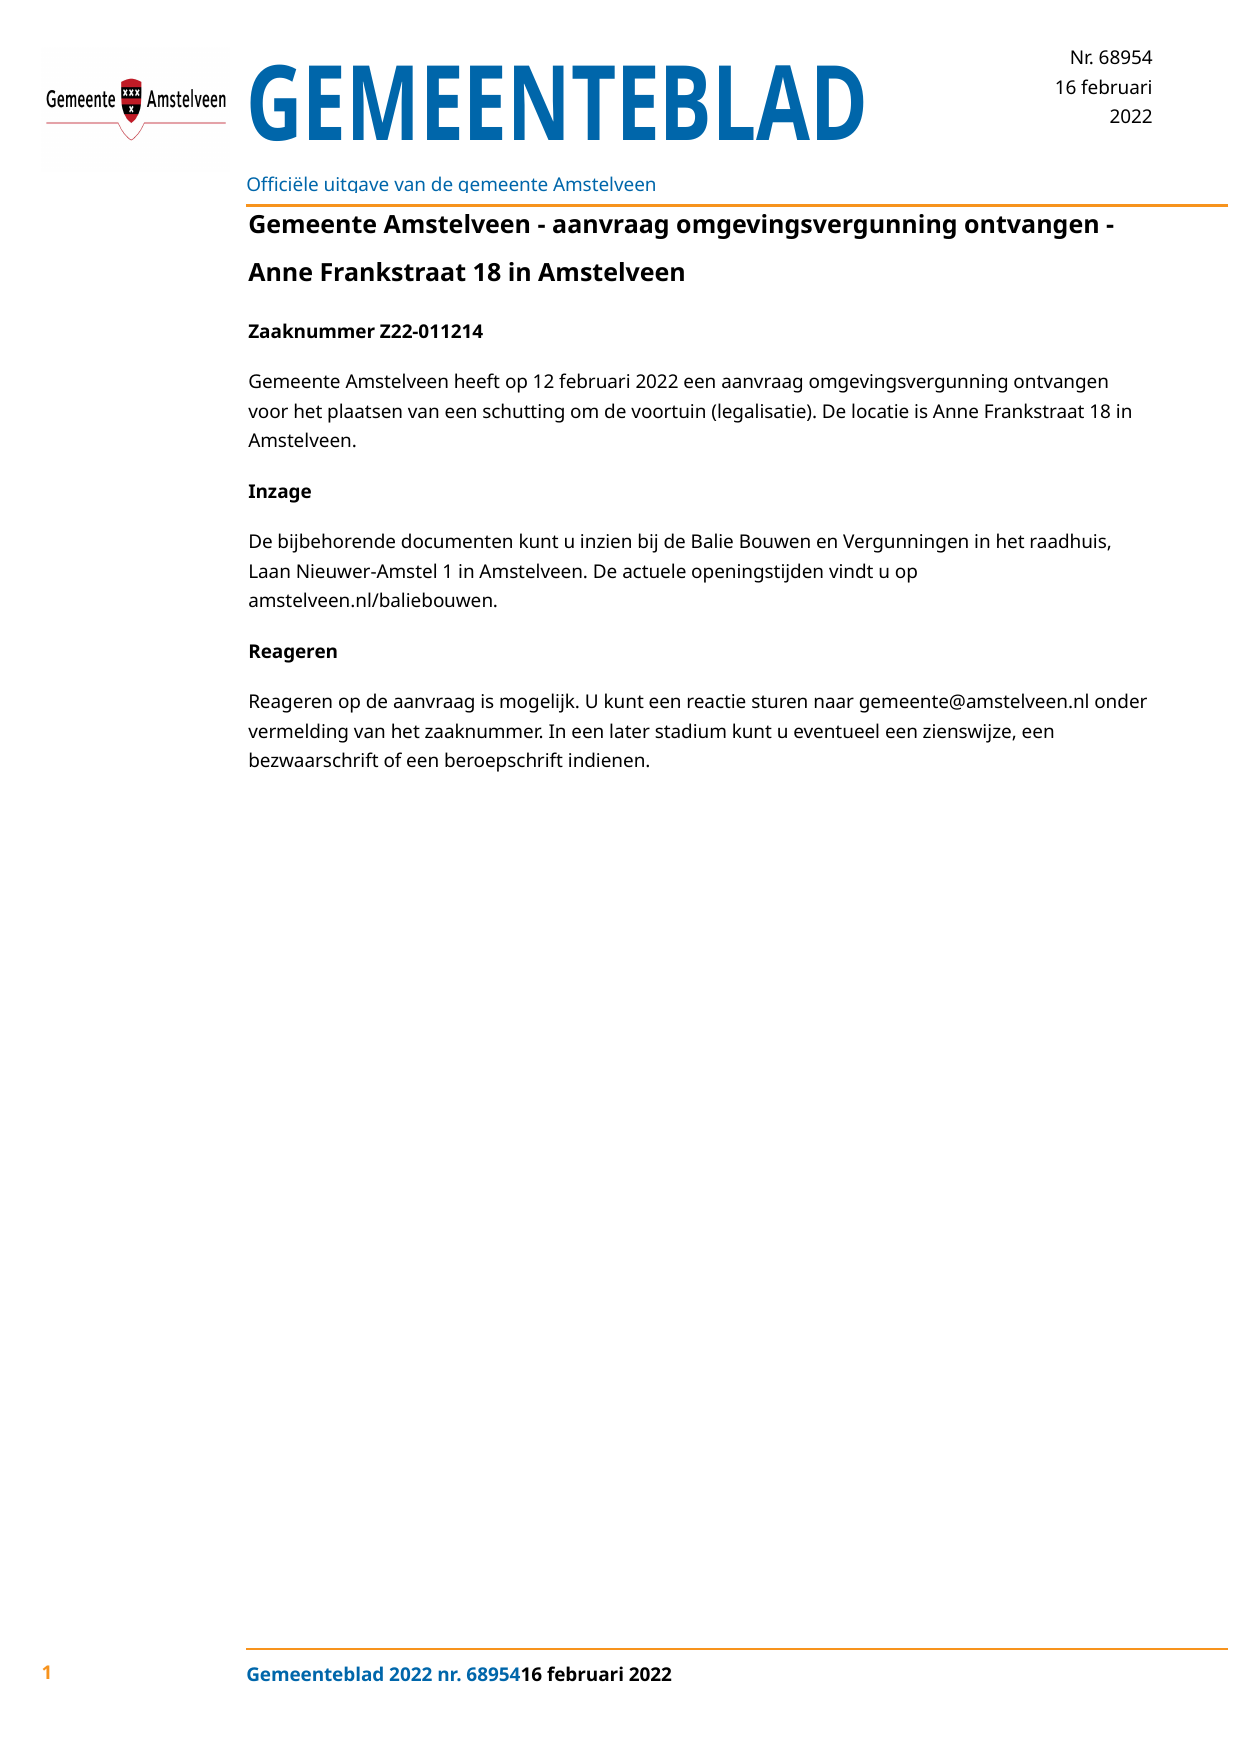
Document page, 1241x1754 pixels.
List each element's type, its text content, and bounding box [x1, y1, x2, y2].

text Reageren op de aanvraag is mogelijk. U kunt een reactie sturen naar gemeente@amstelveen.nl onder vermelding van het zaaknummer. In een later stadium kunt u eventueel een zienswijze, een bezwaarschrift of een beroepschrift indienen. [248, 688, 1152, 773]
picture [41, 47, 231, 172]
text Reageren [248, 638, 1152, 664]
text De bijbehorende documenten kunt u inzien bij de Balie Bouwen en Vergunningen in het raadhuis, Laan Nieuwer-Amstel 1 in Amstelveen. De actuele openingstijden vindt u op amstelveen.nl/baliebouwen. [248, 528, 1152, 613]
text Gemeente Amstelveen - aanvraag omgevingsvergunning ontvangen - Anne Frankstraat 18 in Amstelveen [248, 207, 1152, 288]
text Zaaknummer Z22-011214 [248, 318, 1152, 344]
text Inzage [248, 478, 1152, 504]
text Gemeente Amstelveen heeft op 12 februari 2022 een aanvraag omgevingsvergunning ontvangen voor het plaatsen van een schutting om de voortuin (legalisatie). De locatie is Anne Frankstraat 18 in Amstelveen. [248, 368, 1152, 453]
